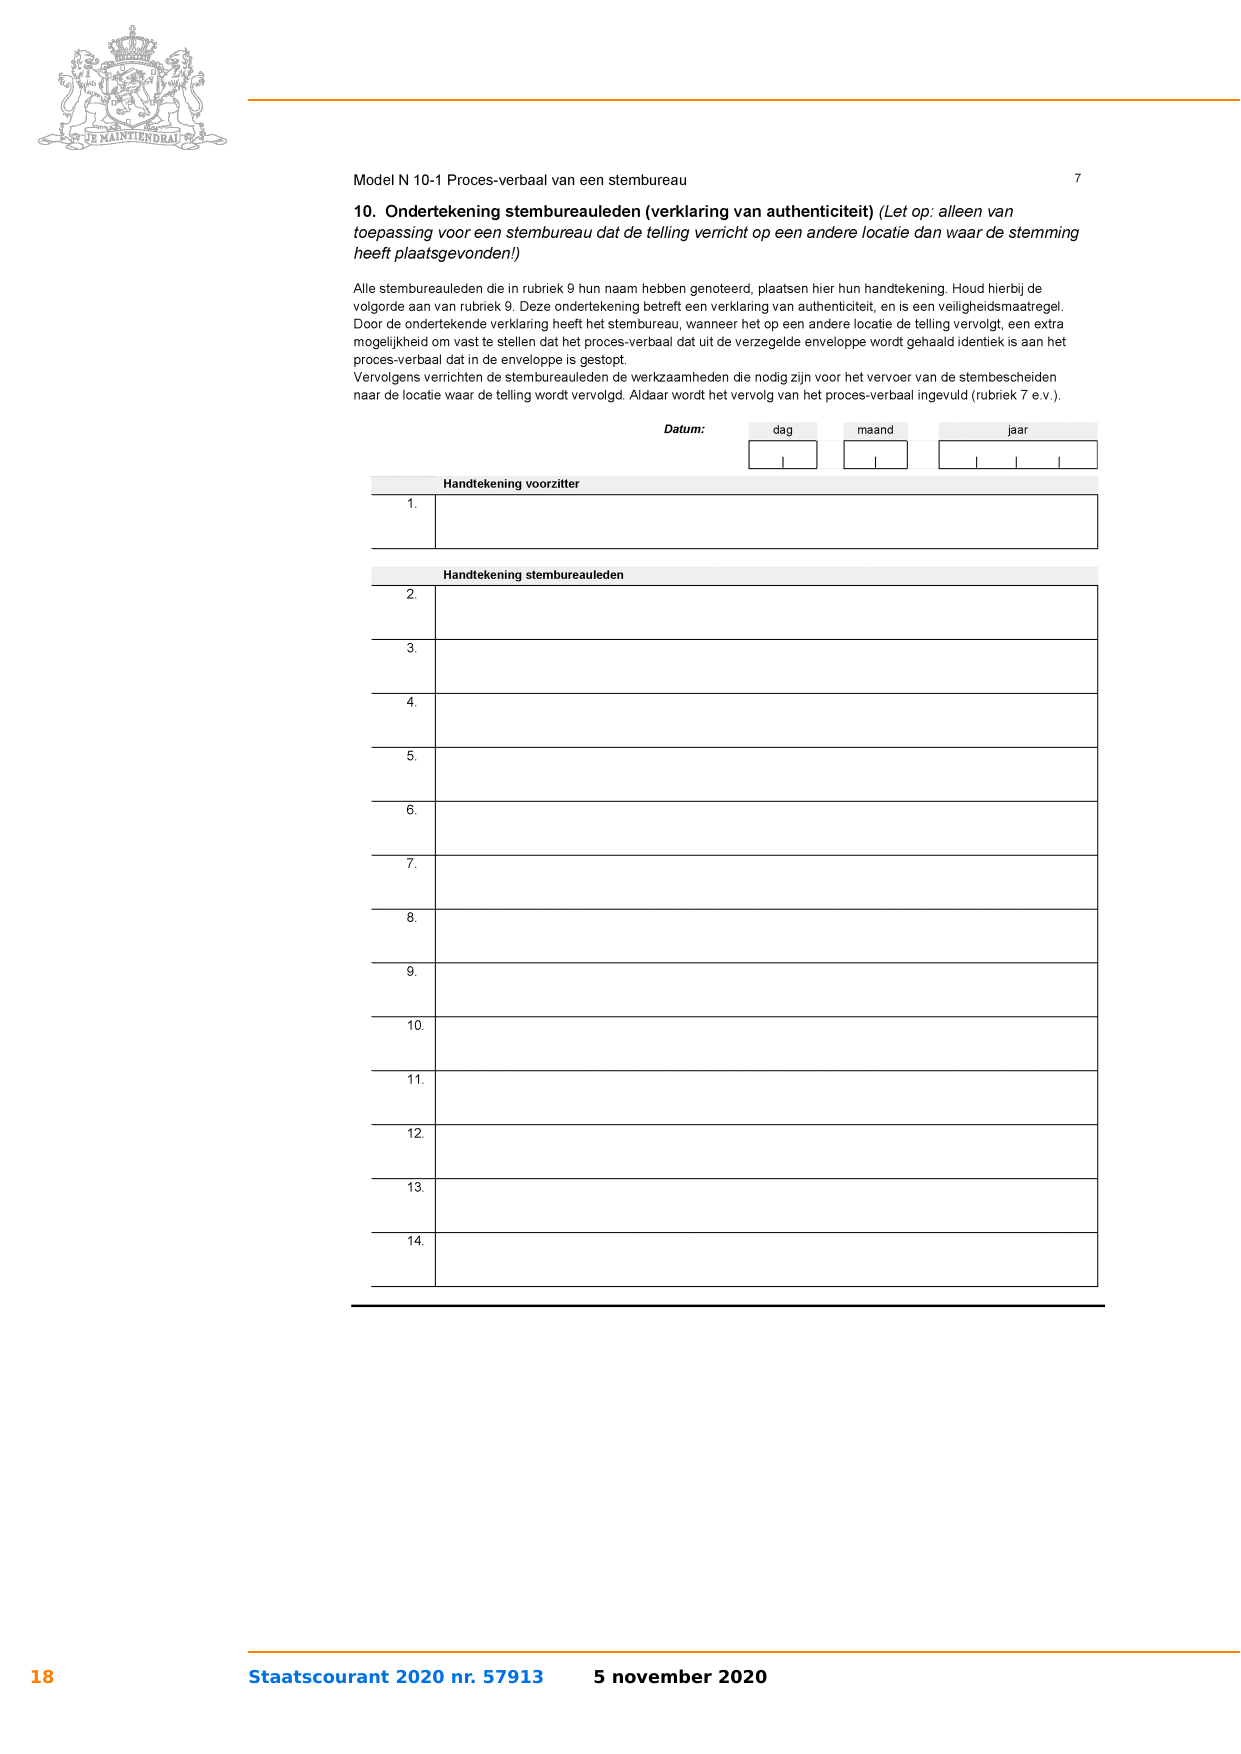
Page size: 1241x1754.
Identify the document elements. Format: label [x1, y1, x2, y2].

picture [248, 130, 1134, 1382]
picture [38, 25, 227, 150]
